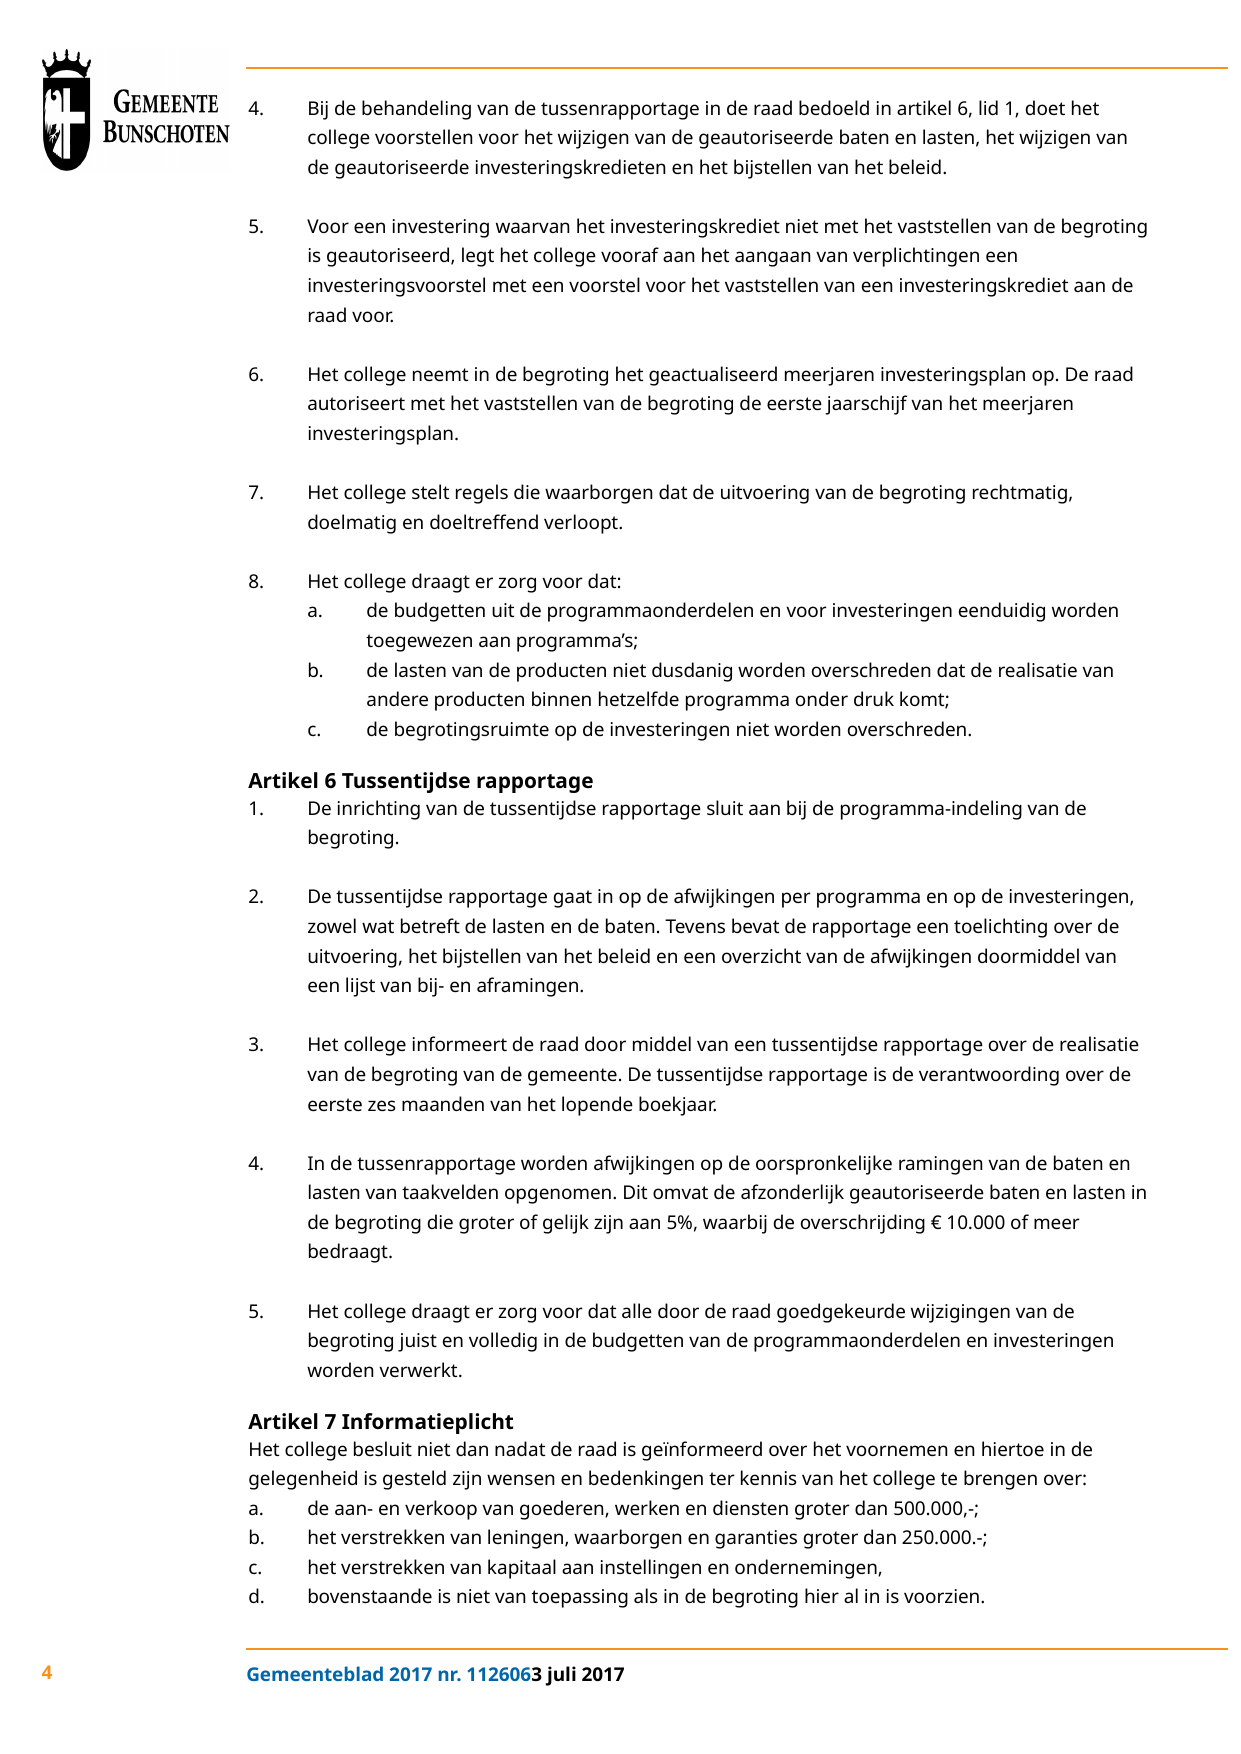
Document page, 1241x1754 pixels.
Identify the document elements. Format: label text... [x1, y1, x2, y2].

list Het college draagt er zorg voor dat: [248, 568, 1152, 594]
list Het college draagt er zorg voor dat alle door de raad goedgekeurde wijzigingen van de begroting juist en volledig in de budgetten van de programmaonderdelen en investeringen worden verwerkt. [248, 1298, 1152, 1383]
list de budgetten uit de programmaonderdelen en voor investeringen eenduidig worden toegewezen aan programma’s; [307, 598, 1152, 653]
list De inrichting van de tussentijdse rapportage sluit aan bij de programma-indeling van de begroting. [248, 795, 1152, 850]
list Het college informeert de raad door middel van een tussentijdse rapportage over de realisatie van de begroting van de gemeente. De tussentijdse rapportage is de verantwoording over de eerste zes maanden van het lopende boekjaar. [248, 1032, 1152, 1116]
list Voor een investering waarvan het investeringskrediet niet met het vaststellen van de begroting is geautoriseerd, legt het college vooraf aan het aangaan van verplichtingen een investeringsvoorstel met een voorstel voor het vaststellen van een investeringskrediet aan de raad voor. [248, 213, 1152, 328]
picture [41, 47, 231, 172]
list In de tussenrapportage worden afwijkingen op de oorspronkelijke ramingen van de baten en lasten van taakvelden opgenomen. Dit omvat de afzonderlijk geautoriseerde baten en lasten in de begroting die groter of gelijk zijn aan 5%, waarbij de overschrijding € 10.000 of meer bedraagt. [248, 1150, 1152, 1264]
list Bij de behandeling van de tussenrapportage in de raad bedoeld in artikel 6, lid 1, doet het college voorstellen voor het wijzigen van de geautoriseerde baten en lasten, het wijzigen van de geautoriseerde investeringskredieten en het bijstellen van het beleid. [248, 95, 1152, 180]
list de aan- en verkoop van goederen, werken en diensten groter dan 500.000,-; [248, 1495, 1152, 1521]
list het verstrekken van kapitaal aan instellingen en ondernemingen, [248, 1554, 1152, 1580]
list de lasten van de producten niet dusdanig worden overschreden dat de realisatie van andere producten binnen hetzelfde programma onder druk komt; [307, 657, 1152, 712]
list de begrotingsruimte op de investeringen niet worden overschreden. [307, 716, 1152, 742]
list De tussentijdse rapportage gaat in op de afwijkingen per programma en op de investeringen, zowel wat betreft de lasten en de baten. Tevens bevat de rapportage een toelichting over de uitvoering, het bijstellen van het beleid en een overzicht van de afwijkingen doormiddel van een lijst van bij- en aframingen. [248, 884, 1152, 998]
text Artikel 7 Informatieplicht [248, 1407, 1152, 1436]
list bovenstaande is niet van toepassing als in de begroting hier al in is voorzien. [248, 1584, 1152, 1609]
list het verstrekken van leningen, waarborgen en garanties groter dan 250.000.-; [248, 1524, 1152, 1550]
text Artikel 6 Tussentijdse rapportage [248, 766, 1152, 795]
list Het college neemt in de begroting het geactualiseerd meerjaren investeringsplan op. De raad autoriseert met het vaststellen van de begroting de eerste jaarschijf van het meerjaren investeringsplan. [248, 361, 1152, 446]
text Het college besluit niet dan nadat de raad is geïnformeerd over het voornemen en hiertoe in de gelegenheid is gesteld zijn wensen en bedenkingen ter kennis van het college te brengen over: [248, 1436, 1152, 1491]
list Het college stelt regels die waarborgen dat de uitvoering van de begroting rechtmatig, doelmatig en doeltreffend verloopt. [248, 479, 1152, 535]
